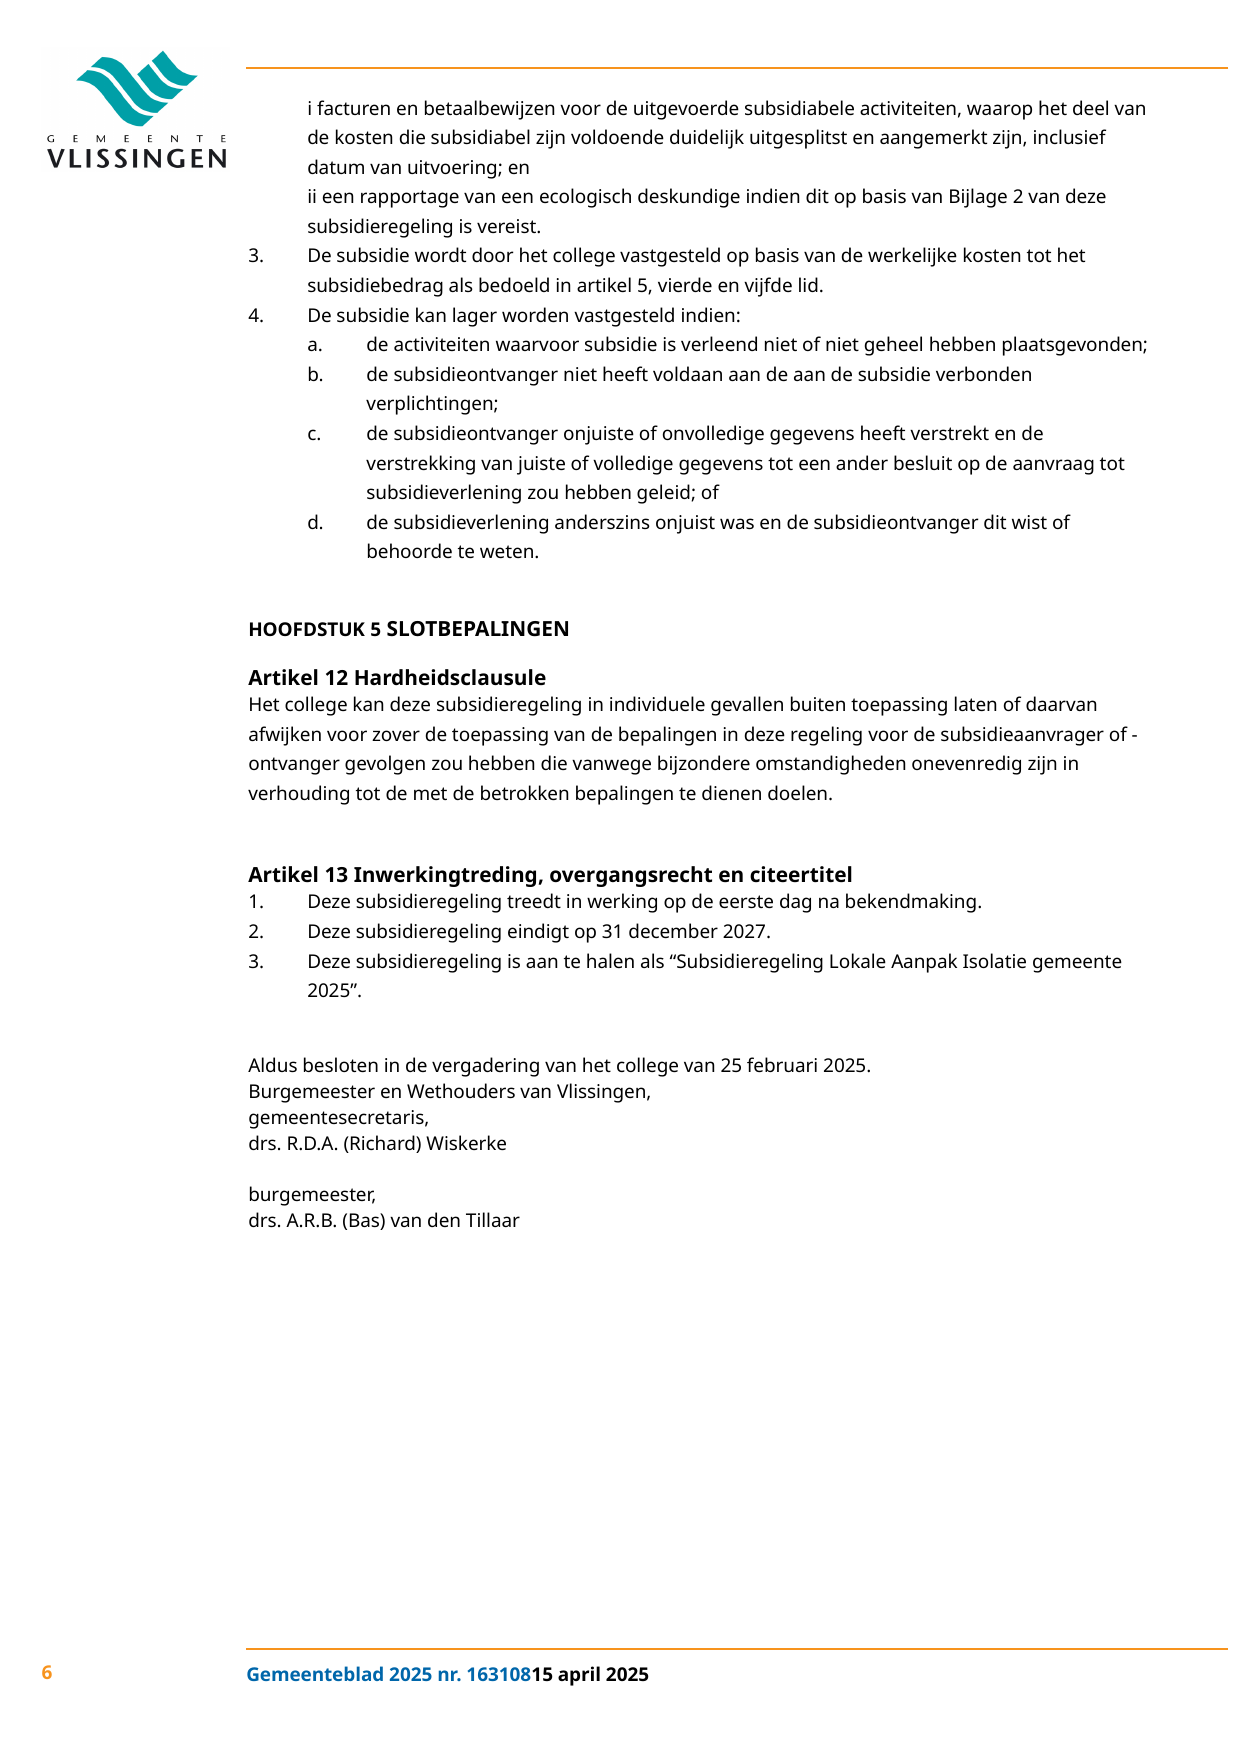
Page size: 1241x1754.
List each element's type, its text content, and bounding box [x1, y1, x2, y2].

text Artikel 13 Inwerkingtreding, overgangsrecht en citeertitel [248, 860, 1152, 889]
text drs. A.R.B. (Bas) van den Tillaar [248, 1207, 1152, 1233]
text burgemeester, [248, 1181, 1152, 1207]
list de subsidieontvanger niet heeft voldaan aan de aan de subsidie verbonden verplichtingen; [307, 361, 1152, 416]
list de activiteiten waarvoor subsidie is verleend niet of niet geheel hebben plaatsgevonden; [307, 331, 1152, 357]
text drs. R.D.A. (Richard) Wiskerke [248, 1130, 1152, 1156]
list ii een rapportage van een ecologisch deskundige indien dit op basis van Bijlage 2 van deze subsidieregeling is vereist. [248, 183, 1152, 239]
text Burgemeester en Wethouders van Vlissingen, [248, 1078, 1152, 1104]
text Het college kan deze subsidieregeling in individuele gevallen buiten toepassing laten of daarvan afwijken voor zover de toepassing van de bepalingen in deze regeling voor de subsidieaanvrager of -ontvanger gevolgen zou hebben die vanwege bijzondere omstandigheden onevenredig zijn in verhouding tot de met de betrokken bepalingen te dienen doelen. [248, 691, 1152, 806]
text gemeentesecretaris, [248, 1104, 1152, 1130]
list i facturen en betaalbewijzen voor de uitgevoerde subsidiabele activiteiten, waarop het deel van de kosten die subsidiabel zijn voldoende duidelijk uitgesplitst en aangemerkt zijn, inclusief datum van uitvoering; en [248, 95, 1152, 180]
list Deze subsidieregeling is aan te halen als “Subsidieregeling Lokale Aanpak Isolatie gemeente 2025”. [248, 948, 1152, 1003]
list de subsidieontvanger onjuiste of onvolledige gegevens heeft verstrekt en de verstrekking van juiste of volledige gegevens tot een ander besluit op de aanvraag tot subsidieverlening zou hebben geleid; of [307, 420, 1152, 505]
list De subsidie kan lager worden vastgesteld indien: [248, 302, 1152, 328]
list De subsidie wordt door het college vastgesteld op basis van de werkelijke kosten tot het subsidiebedrag als bedoeld in artikel 5, vierde en vijfde lid. [248, 243, 1152, 298]
text HOOFDSTUK 5 SLOTBEPALINGEN [248, 614, 1152, 642]
text Artikel 12 Hardheidsclausule [248, 663, 1152, 691]
text Aldus besloten in de vergadering van het college van 25 februari 2025. [248, 1053, 1152, 1078]
list Deze subsidieregeling eindigt op 31 december 2027. [248, 918, 1152, 944]
list de subsidieverlening anderszins onjuist was en de subsidieontvanger dit wist of behoorde te weten. [307, 509, 1152, 564]
picture [41, 47, 231, 172]
list Deze subsidieregeling treedt in werking op de eerste dag na bekendmaking. [248, 889, 1152, 914]
